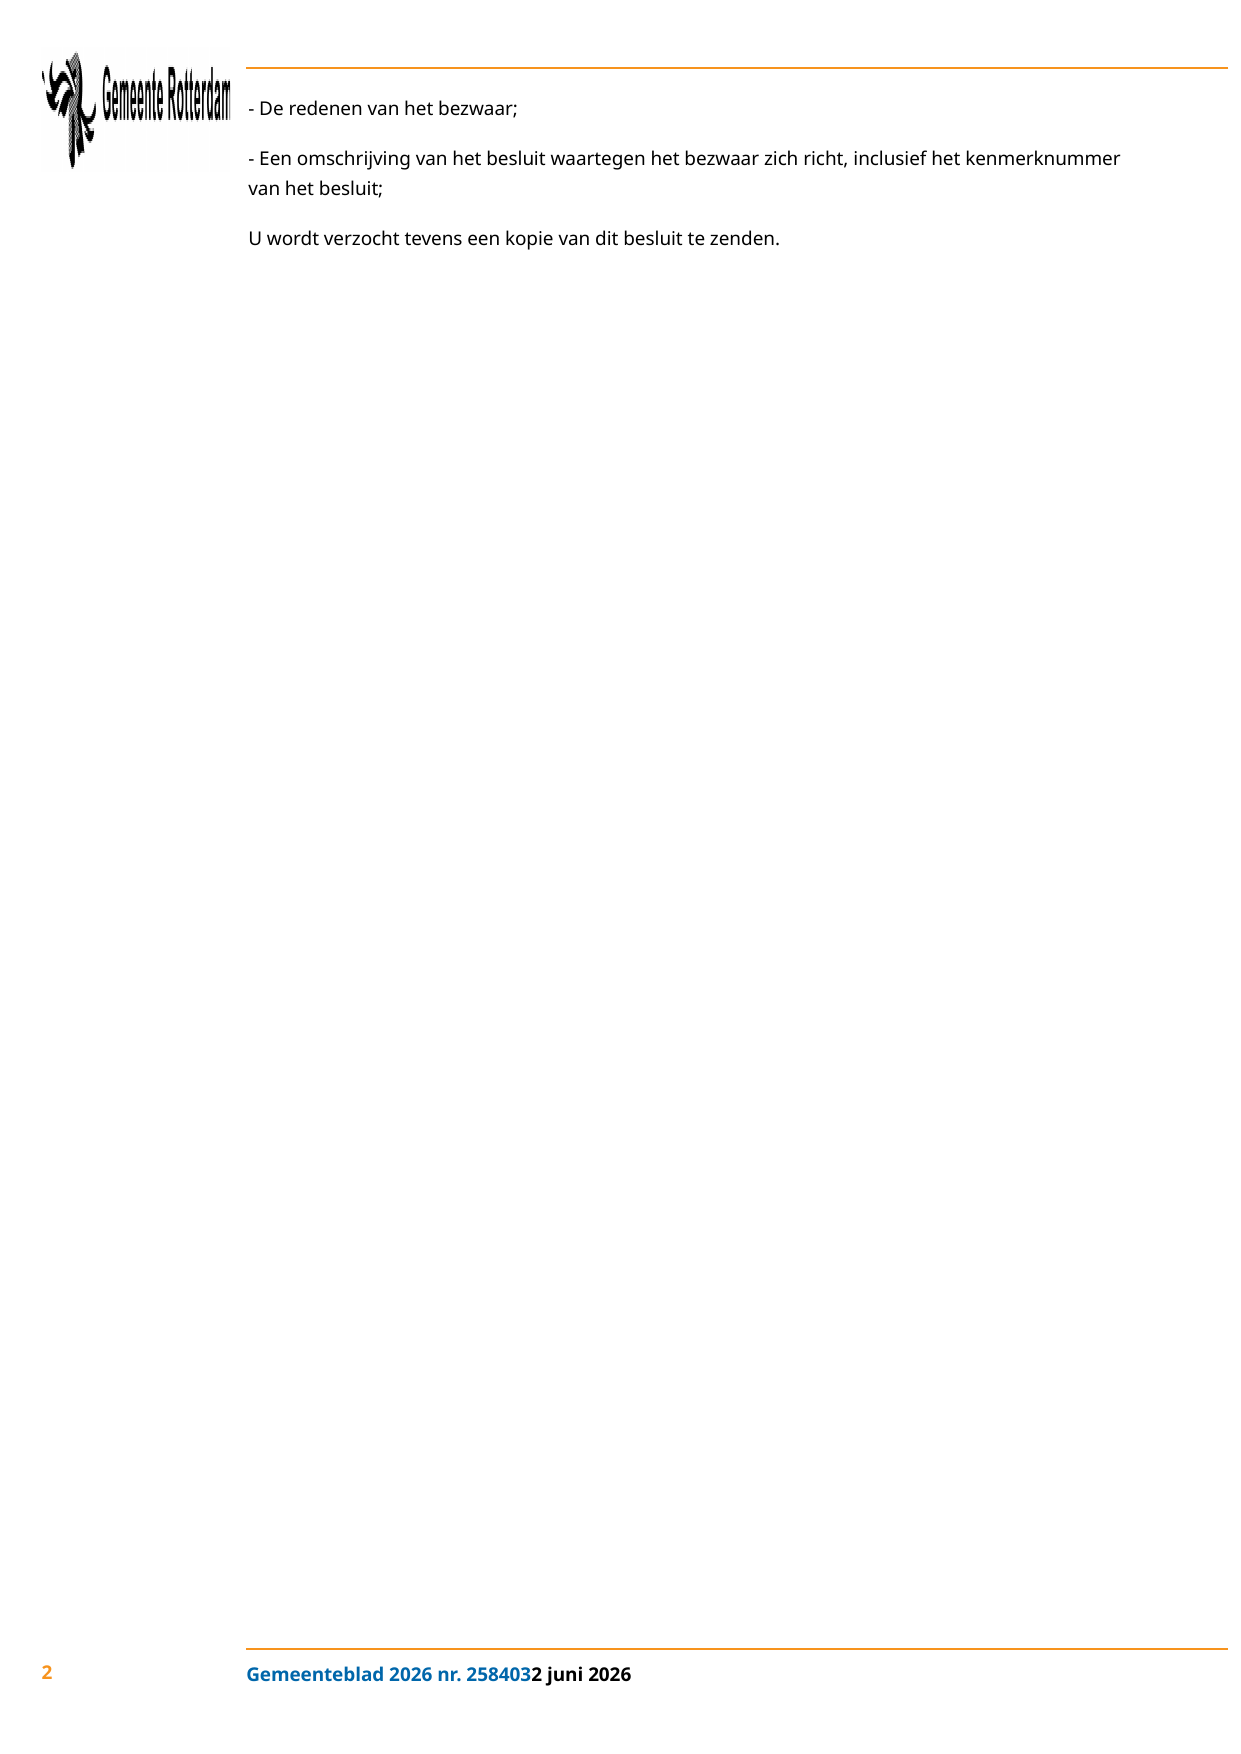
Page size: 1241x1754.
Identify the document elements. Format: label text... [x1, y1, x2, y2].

text - De redenen van het bezwaar; [248, 95, 1152, 121]
text - Een omschrijving van het besluit waartegen het bezwaar zich richt, inclusief het kenmerknummer van het besluit; [248, 145, 1152, 201]
text U wordt verzocht tevens een kopie van dit besluit te zenden. [248, 225, 1152, 251]
picture [41, 47, 231, 172]
